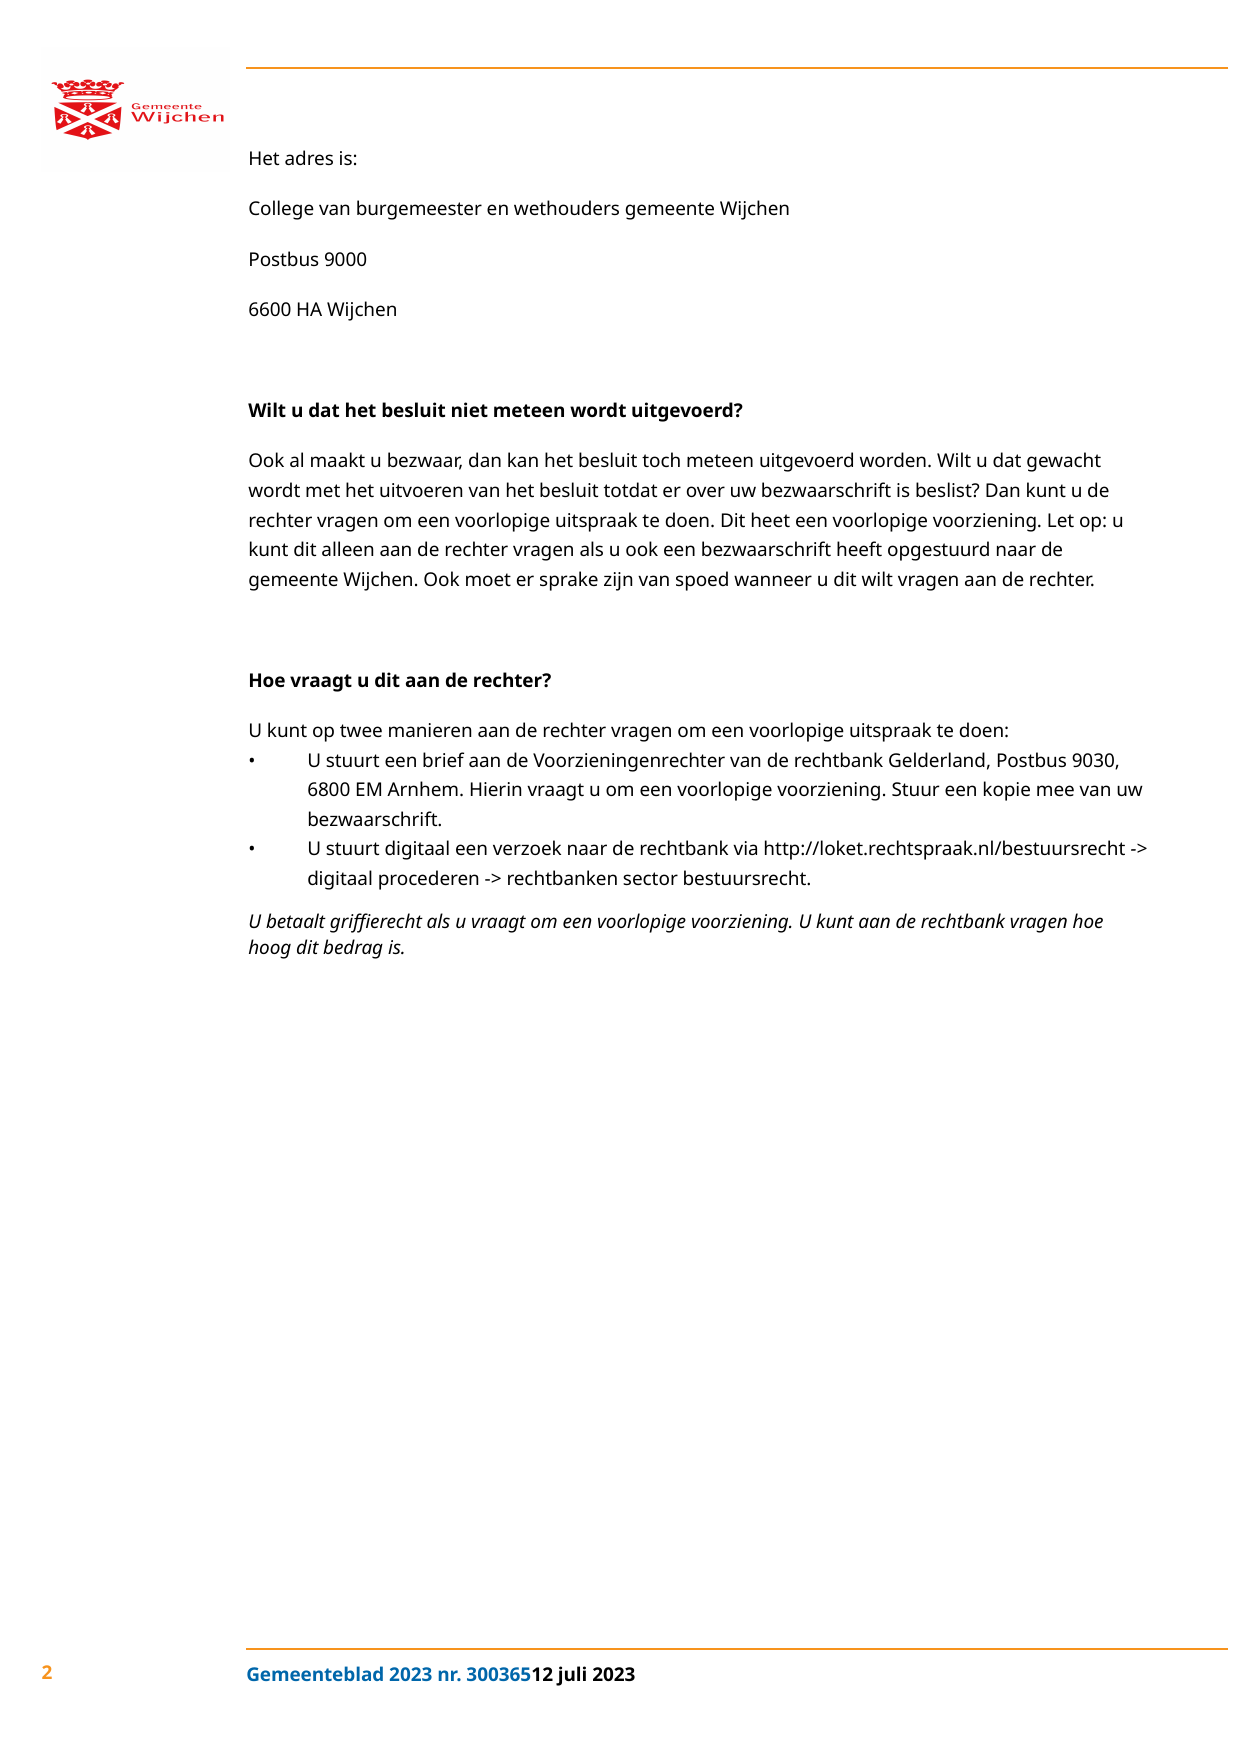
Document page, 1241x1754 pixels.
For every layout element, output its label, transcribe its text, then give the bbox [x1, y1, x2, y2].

text U kunt op twee manieren aan de rechter vragen om een voorlopige uitspraak te doen: [248, 717, 1152, 743]
text Wilt u dat het besluit niet meteen wordt uitgevoerd? [248, 397, 1152, 423]
text Het adres is: [248, 145, 1152, 171]
picture [41, 47, 231, 172]
text U betaalt griffierecht als u vraagt om een voorlopige voorziening. U kunt aan de rechtbank vragen hoe hoog dit bedrag is. [248, 908, 1152, 960]
text 6600 HA Wijchen [248, 296, 1152, 322]
text Hoe vraagt u dit aan de rechter? [248, 667, 1152, 693]
list U stuurt digitaal een verzoek naar de rechtbank via http://loket.rechtspraak.nl/bestuursrecht -> digitaal procederen -> rechtbanken sector bestuursrecht. [248, 836, 1152, 891]
text College van burgemeester en wethouders gemeente Wijchen [248, 196, 1152, 221]
text Ook al maakt u bezwaar, dan kan het besluit toch meteen uitgevoerd worden. Wilt u dat gewacht wordt met het uitvoeren van het besluit totdat er over uw bezwaarschrift is beslist? Dan kunt u de rechter vragen om een voorlopige uitspraak te doen. Dit heet een voorlopige voorziening. Let op: u kunt dit alleen aan de rechter vragen als u ook een bezwaarschrift heeft opgestuurd naar de gemeente Wijchen. Ook moet er sprake zijn van spoed wanneer u dit wilt vragen aan de rechter. [248, 448, 1152, 592]
list U stuurt een brief aan de Voorzieningenrechter van de rechtbank Gelderland, Postbus 9030, 6800 EM Arnhem. Hierin vraagt u om een voorlopige voorziening. Stuur een kopie mee van uw bezwaarschrift. [248, 747, 1152, 832]
text Postbus 9000 [248, 246, 1152, 272]
